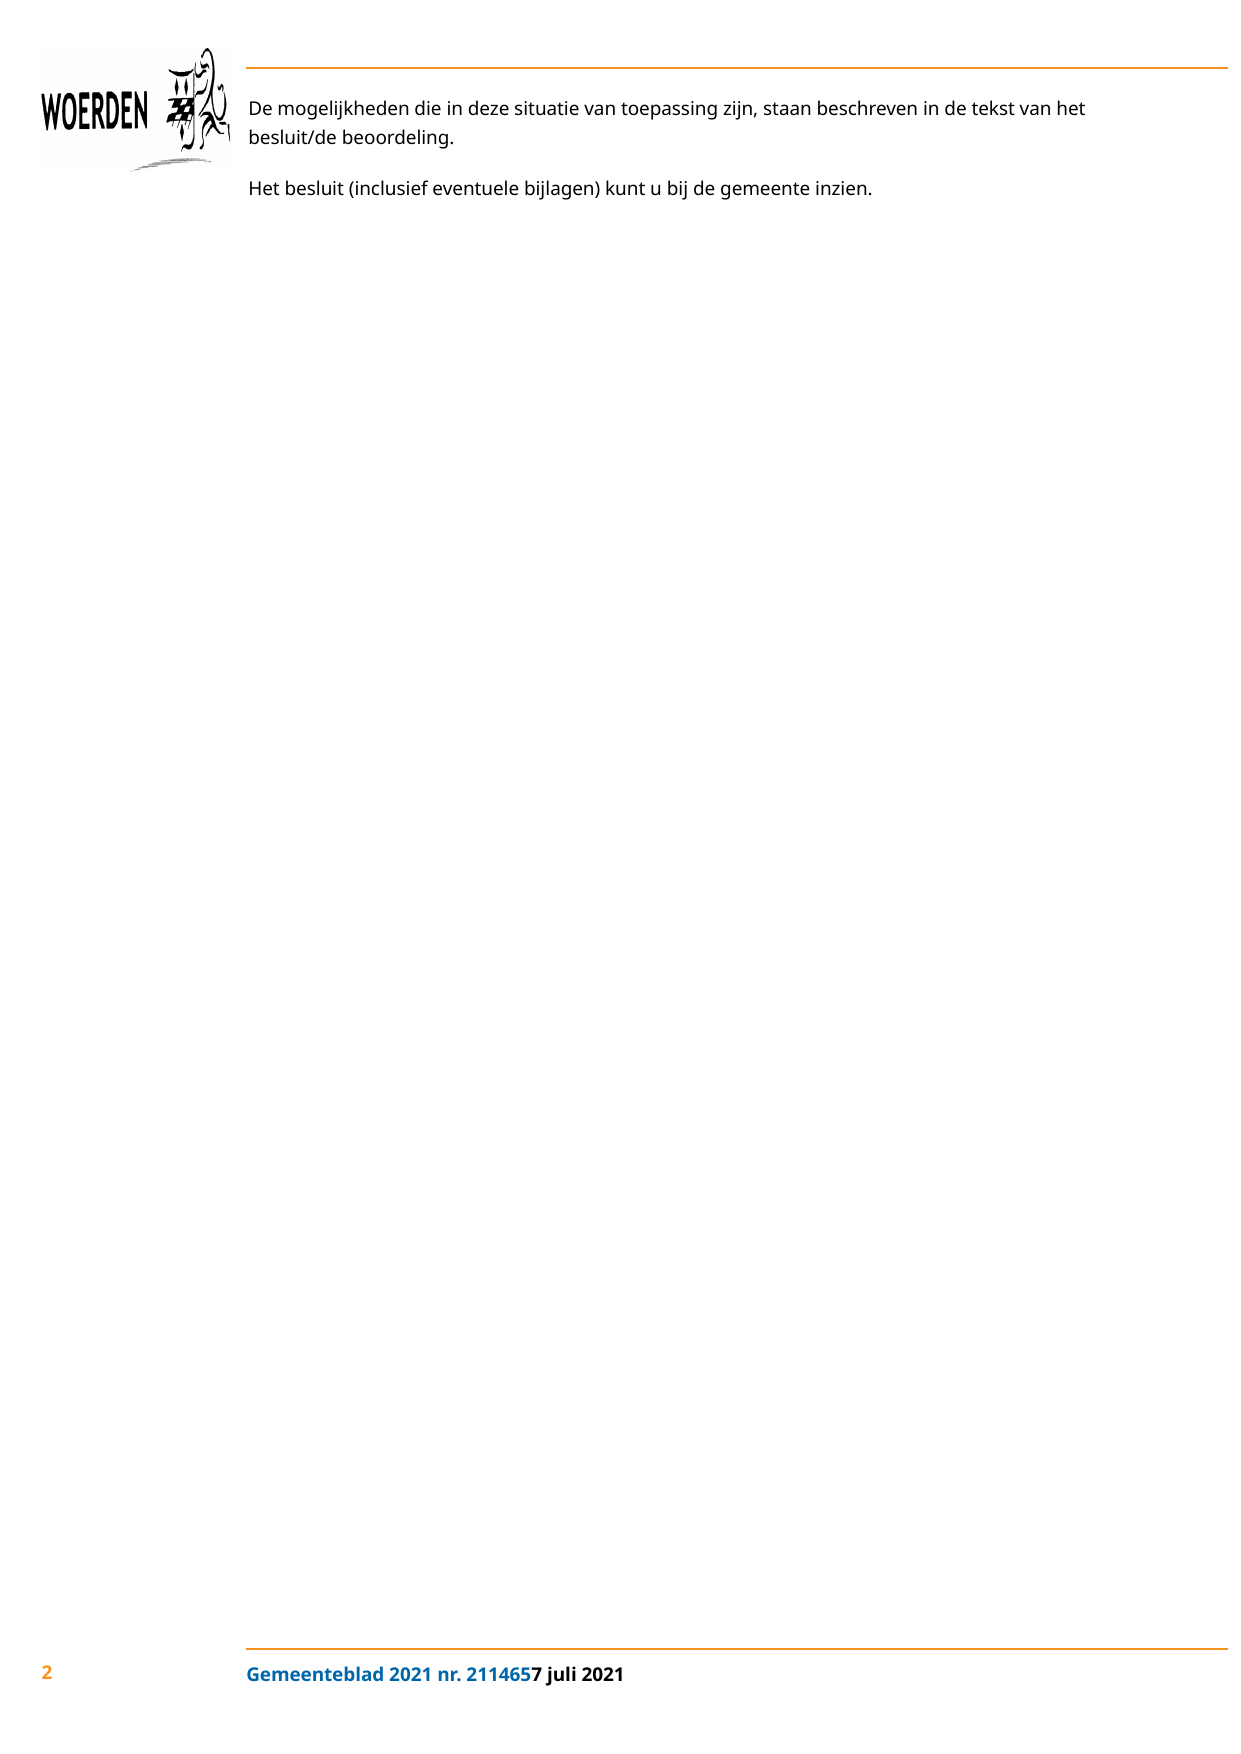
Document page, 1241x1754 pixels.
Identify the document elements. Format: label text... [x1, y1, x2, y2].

text De mogelijkheden die in deze situatie van toepassing zijn, staan beschreven in de tekst van het besluit/de beoordeling. [248, 95, 1152, 150]
picture [41, 47, 231, 172]
text Het besluit (inclusief eventuele bijlagen) kunt u bij de gemeente inzien. [248, 175, 1152, 201]
